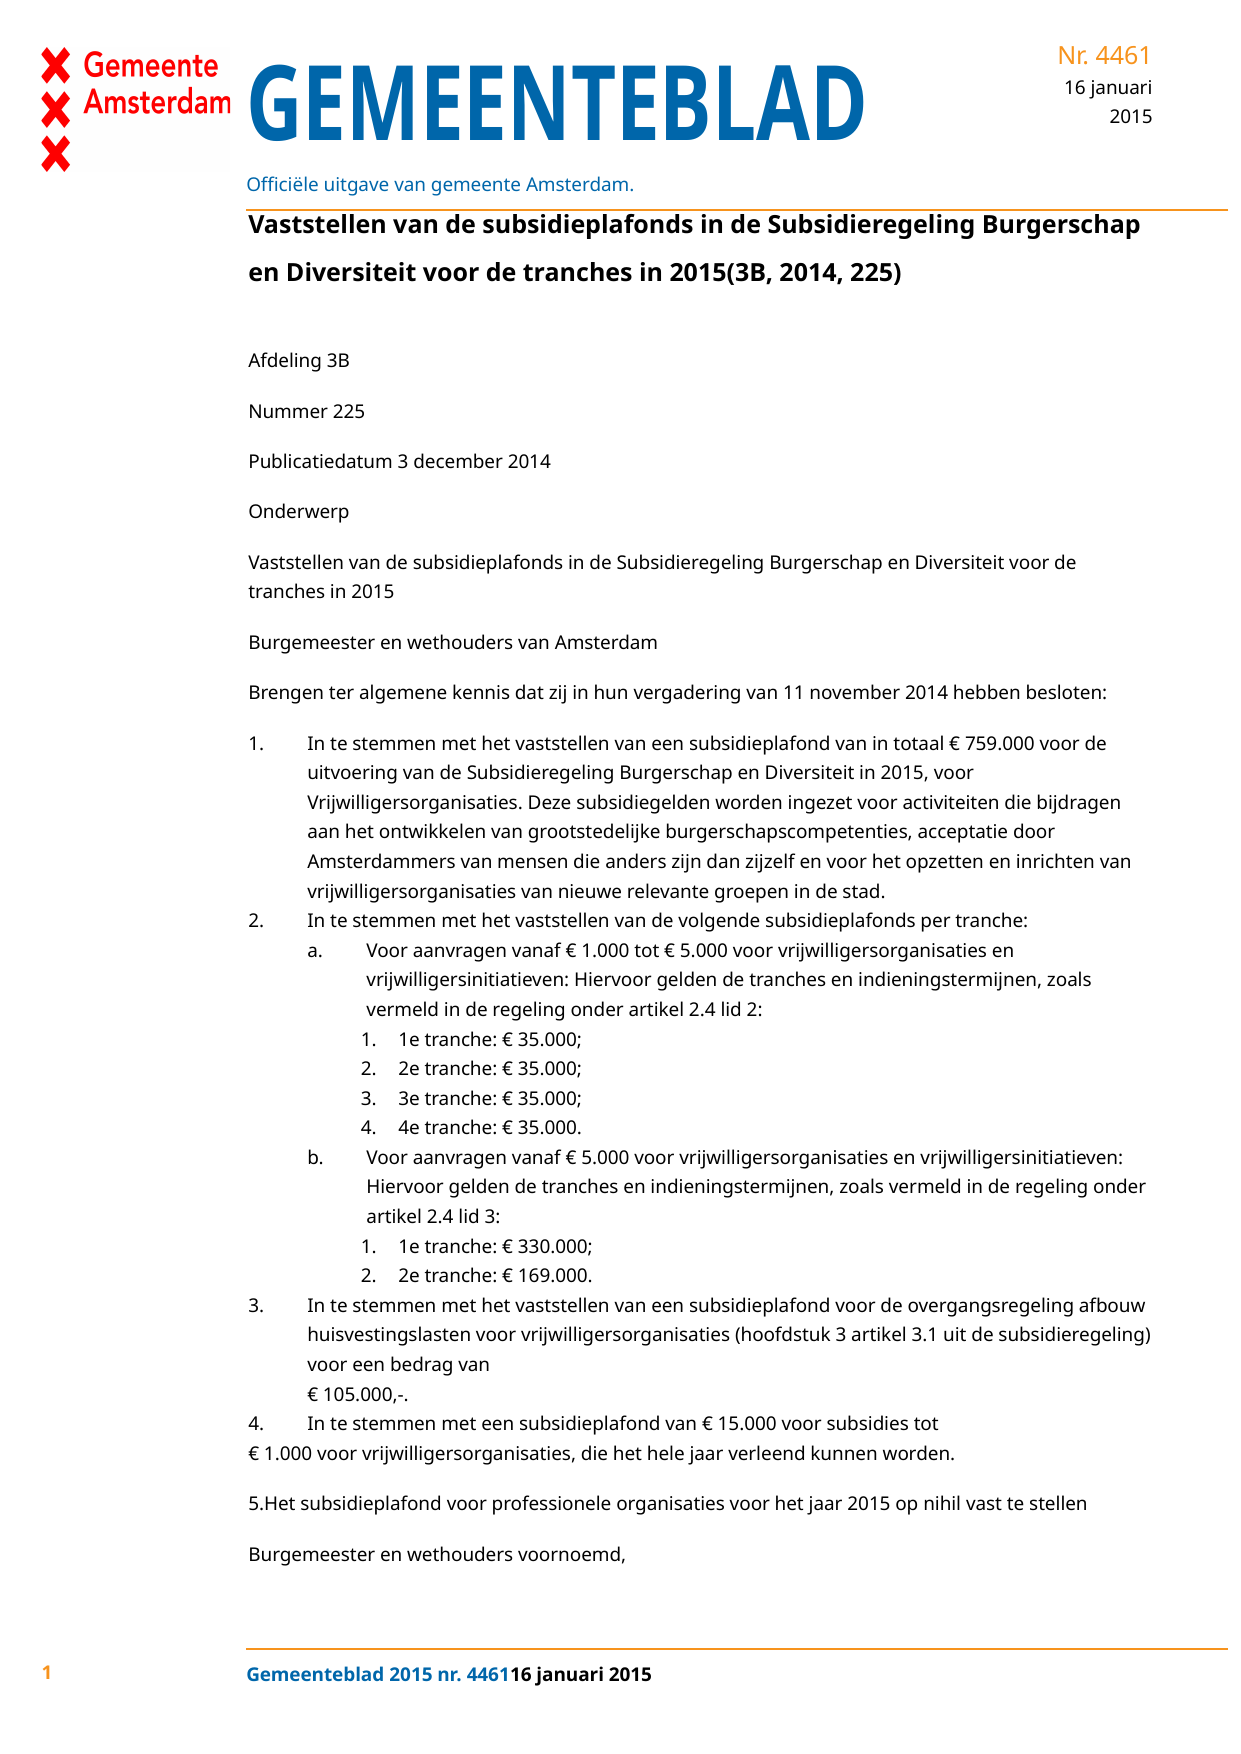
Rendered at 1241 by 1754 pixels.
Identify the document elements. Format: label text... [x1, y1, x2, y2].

text Nummer 225 [248, 398, 1152, 424]
list 4e tranche: € 35.000. [361, 1114, 1152, 1140]
list 2e tranche: € 169.000. [361, 1262, 1152, 1288]
text Brengen ter algemene kennis dat zij in hun vergadering van 11 november 2014 hebben besloten: [248, 679, 1152, 705]
list In te stemmen met het vaststellen van een subsidieplafond voor de overgangsregeling afbouw huisvestingslasten voor vrijwilligersorganisaties (hoofdstuk 3 artikel 3.1 uit de subsidieregeling) voor een bedrag van [248, 1292, 1152, 1377]
text Onderwerp [248, 499, 1152, 524]
text Vaststellen van de subsidieplafonds in de Subsidieregeling Burgerschap en Diversiteit voor de tranches in 2015(3B, 2014, 225) [248, 211, 1152, 288]
list Voor aanvragen vanaf € 5.000 voor vrijwilligersorganisaties en vrijwilligersinitiatieven: Hiervoor gelden de tranches en indieningstermijnen, zoals vermeld in de regeling onder artikel 2.4 lid 3: [307, 1144, 1152, 1229]
picture [41, 47, 231, 172]
text Publicatiedatum 3 december 2014 [248, 448, 1152, 474]
list In te stemmen met het vaststellen van een subsidieplafond van in totaal € 759.000 voor de uitvoering van de Subsidieregeling Burgerschap en Diversiteit in 2015, voor Vrijwilligersorganisaties. Deze subsidiegelden worden ingezet voor activiteiten die bijdragen aan het ontwikkelen van grootstedelijke burgerschapscompetenties, acceptatie door Amsterdammers van mensen die anders zijn dan zijzelf en voor het opzetten en inrichten van vrijwilligersorganisaties van nieuwe relevante groepen in de stad. [248, 730, 1152, 904]
list 2e tranche: € 35.000; [361, 1055, 1152, 1081]
list In te stemmen met een subsidieplafond van € 15.000 voor subsidies tot [248, 1410, 1152, 1436]
list In te stemmen met het vaststellen van de volgende subsidieplafonds per tranche: [248, 907, 1152, 933]
text 5.Het subsidieplafond voor professionele organisaties voor het jaar 2015 op nihil vast te stellen [248, 1490, 1152, 1516]
text € 1.000 voor vrijwilligersorganisaties, die het hele jaar verleend kunnen worden. [248, 1440, 1152, 1466]
list 3e tranche: € 35.000; [361, 1085, 1152, 1111]
text Vaststellen van de subsidieplafonds in de Subsidieregeling Burgerschap en Diversiteit voor de tranches in 2015 [248, 549, 1152, 604]
list Voor aanvragen vanaf € 1.000 tot € 5.000 voor vrijwilligersorganisaties en vrijwilligersinitiatieven: Hiervoor gelden de tranches en indieningstermijnen, zoals vermeld in de regeling onder artikel 2.4 lid 2: [307, 937, 1152, 1022]
list € 105.000,-. [248, 1381, 1152, 1407]
text Burgemeester en wethouders voornoemd, [248, 1541, 1152, 1567]
text Afdeling 3B [248, 347, 1152, 373]
text Burgemeester en wethouders van Amsterdam [248, 629, 1152, 655]
list 1e tranche: € 35.000; [361, 1026, 1152, 1052]
list 1e tranche: € 330.000; [361, 1233, 1152, 1259]
